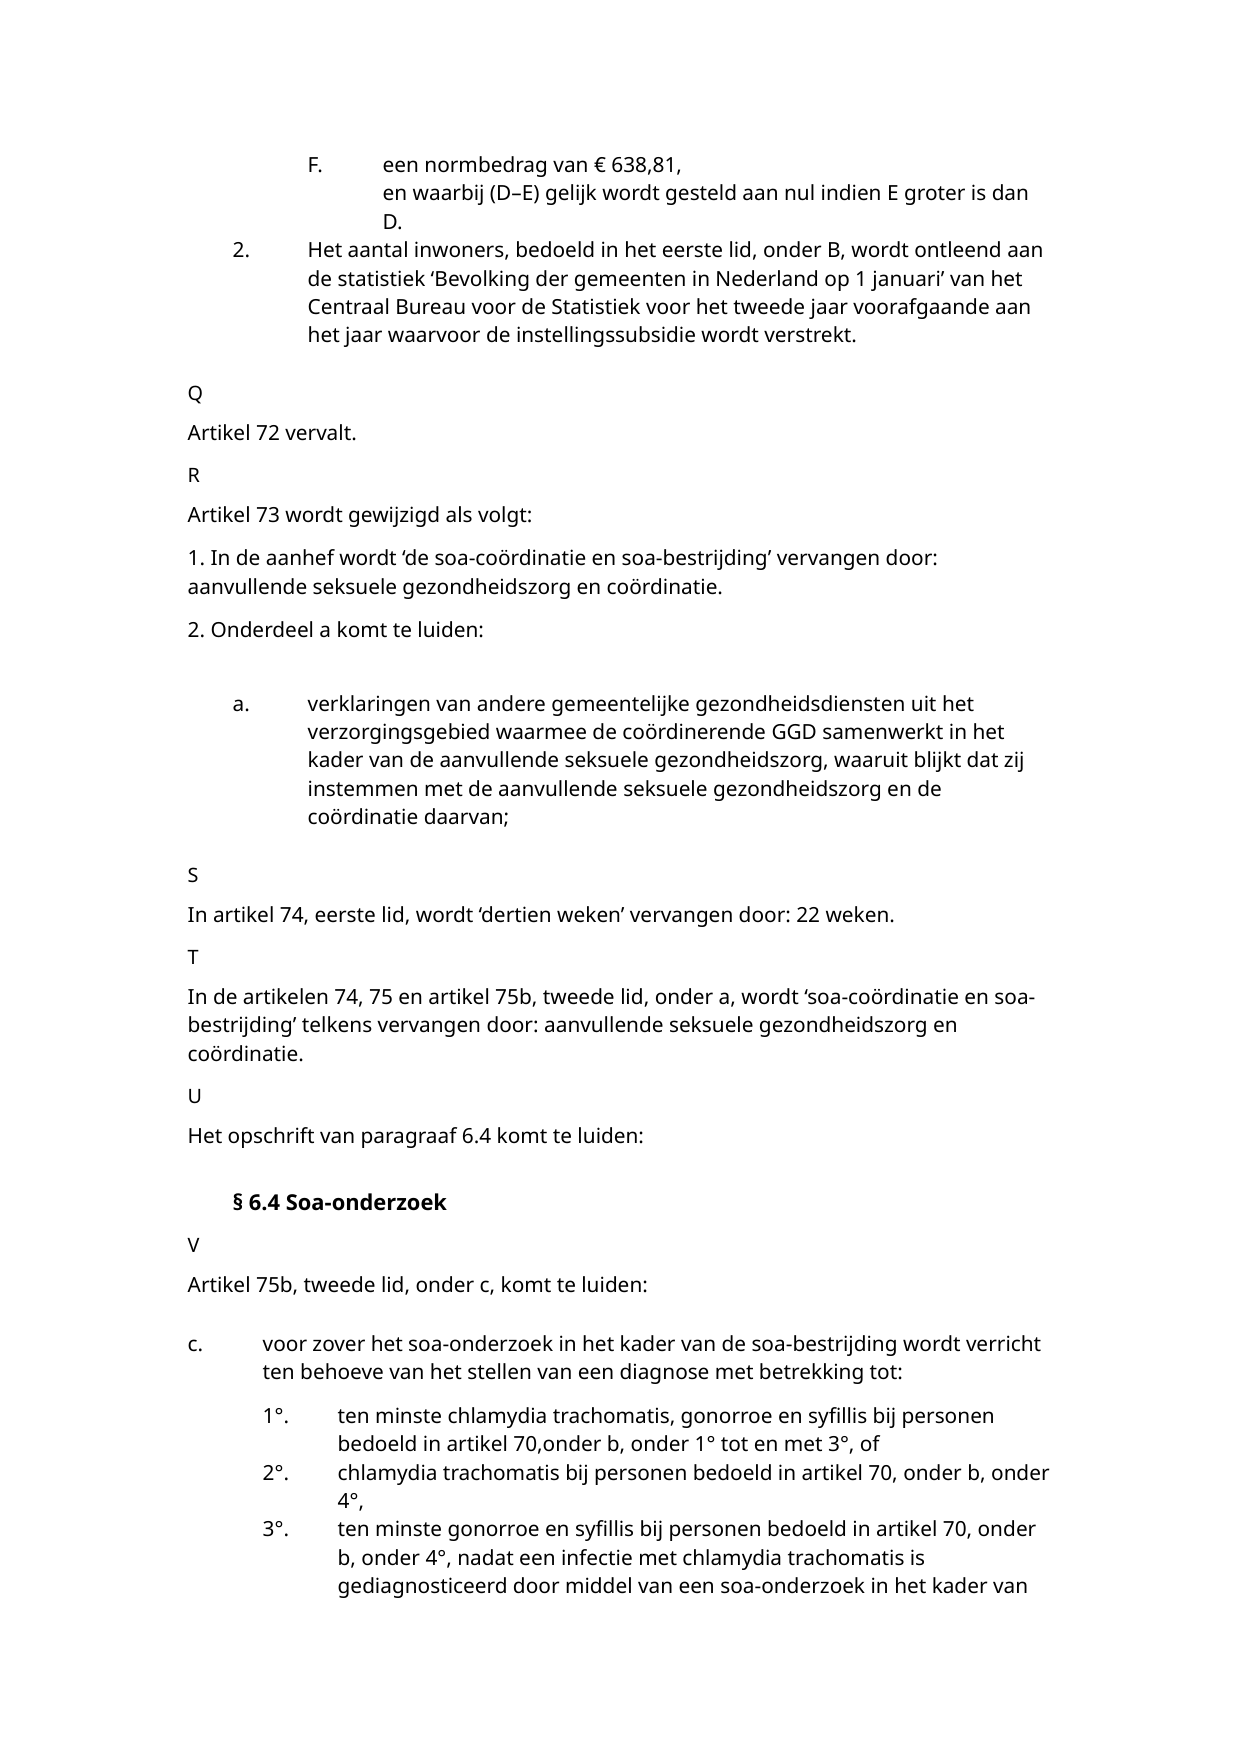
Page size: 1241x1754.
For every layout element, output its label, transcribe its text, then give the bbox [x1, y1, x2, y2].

text R [187, 461, 1053, 488]
subtitle § 6.4 Soa-onderzoek [232, 1187, 1053, 1217]
text Q [187, 379, 1053, 406]
text In de artikelen 74, 75 en artikel 75b, tweede lid, onder a, wordt ‘soa-coördinatie en soa-bestrijding’ telkens vervangen door: aanvullende seksuele gezondheidszorg en coördinatie. [187, 982, 1053, 1067]
text Artikel 73 wordt gewijzigd als volgt: [187, 500, 1053, 528]
text T [187, 943, 1053, 970]
text 1. In de aanhef wordt ‘de soa-coördinatie en soa-bestrijding’ vervangen door: aanvullende seksuele gezondheidszorg en coördinatie. [187, 543, 1053, 600]
list Het aantal inwoners, bedoeld in het eerste lid, onder B, wordt ontleend aan de statistiek ‘Bevolking der gemeenten in Nederland op 1 januari’ van het Centraal Bureau voor de Statistiek voor het tweede jaar voorafgaande aan het jaar waarvoor de instellingssubsidie wordt verstrekt. [232, 235, 1053, 349]
text V [187, 1232, 1053, 1259]
text Artikel 75b, tweede lid, onder c, komt te luiden: [187, 1270, 1053, 1299]
list voor zover het soa-onderzoek in het kader van de soa-bestrijding wordt verricht ten behoeve van het stellen van een diagnose met betrekking tot: [187, 1329, 1053, 1386]
list chlamydia trachomatis bij personen bedoeld in artikel 70, onder b, onder 4°, [262, 1458, 1053, 1514]
list en waarbij (D–E) gelijk wordt gesteld aan nul indien E groter is dan D. [307, 178, 1053, 235]
text U [187, 1082, 1053, 1109]
list ten minste gonorroe en syfillis bij personen bedoeld in artikel 70, onder b, onder 4°, nadat een infectie met chlamydia trachomatis is gediagnosticeerd door middel van een soa-onderzoek in het kader van [262, 1514, 1053, 1600]
text Het opschrift van paragraaf 6.4 komt te luiden: [187, 1121, 1053, 1149]
text 2. Onderdeel a komt te luiden: [187, 615, 1053, 644]
list een normbedrag van € 638,81, [307, 150, 1053, 178]
text Artikel 72 vervalt. [187, 418, 1053, 446]
text S [187, 861, 1053, 888]
list ten minste chlamydia trachomatis, gonorroe en syfillis bij personen bedoeld in artikel 70,onder b, onder 1° tot en met 3°, of [262, 1401, 1053, 1458]
list verklaringen van andere gemeentelijke gezondheidsdiensten uit het verzorgingsgebied waarmee de coördinerende GGD samenwerkt in het kader van de aanvullende seksuele gezondheidszorg, waaruit blijkt dat zij instemmen met de aanvullende seksuele gezondheidszorg en de coördinatie daarvan; [232, 689, 1053, 831]
text In artikel 74, eerste lid, wordt ‘dertien weken’ vervangen door: 22 weken. [187, 900, 1053, 928]
